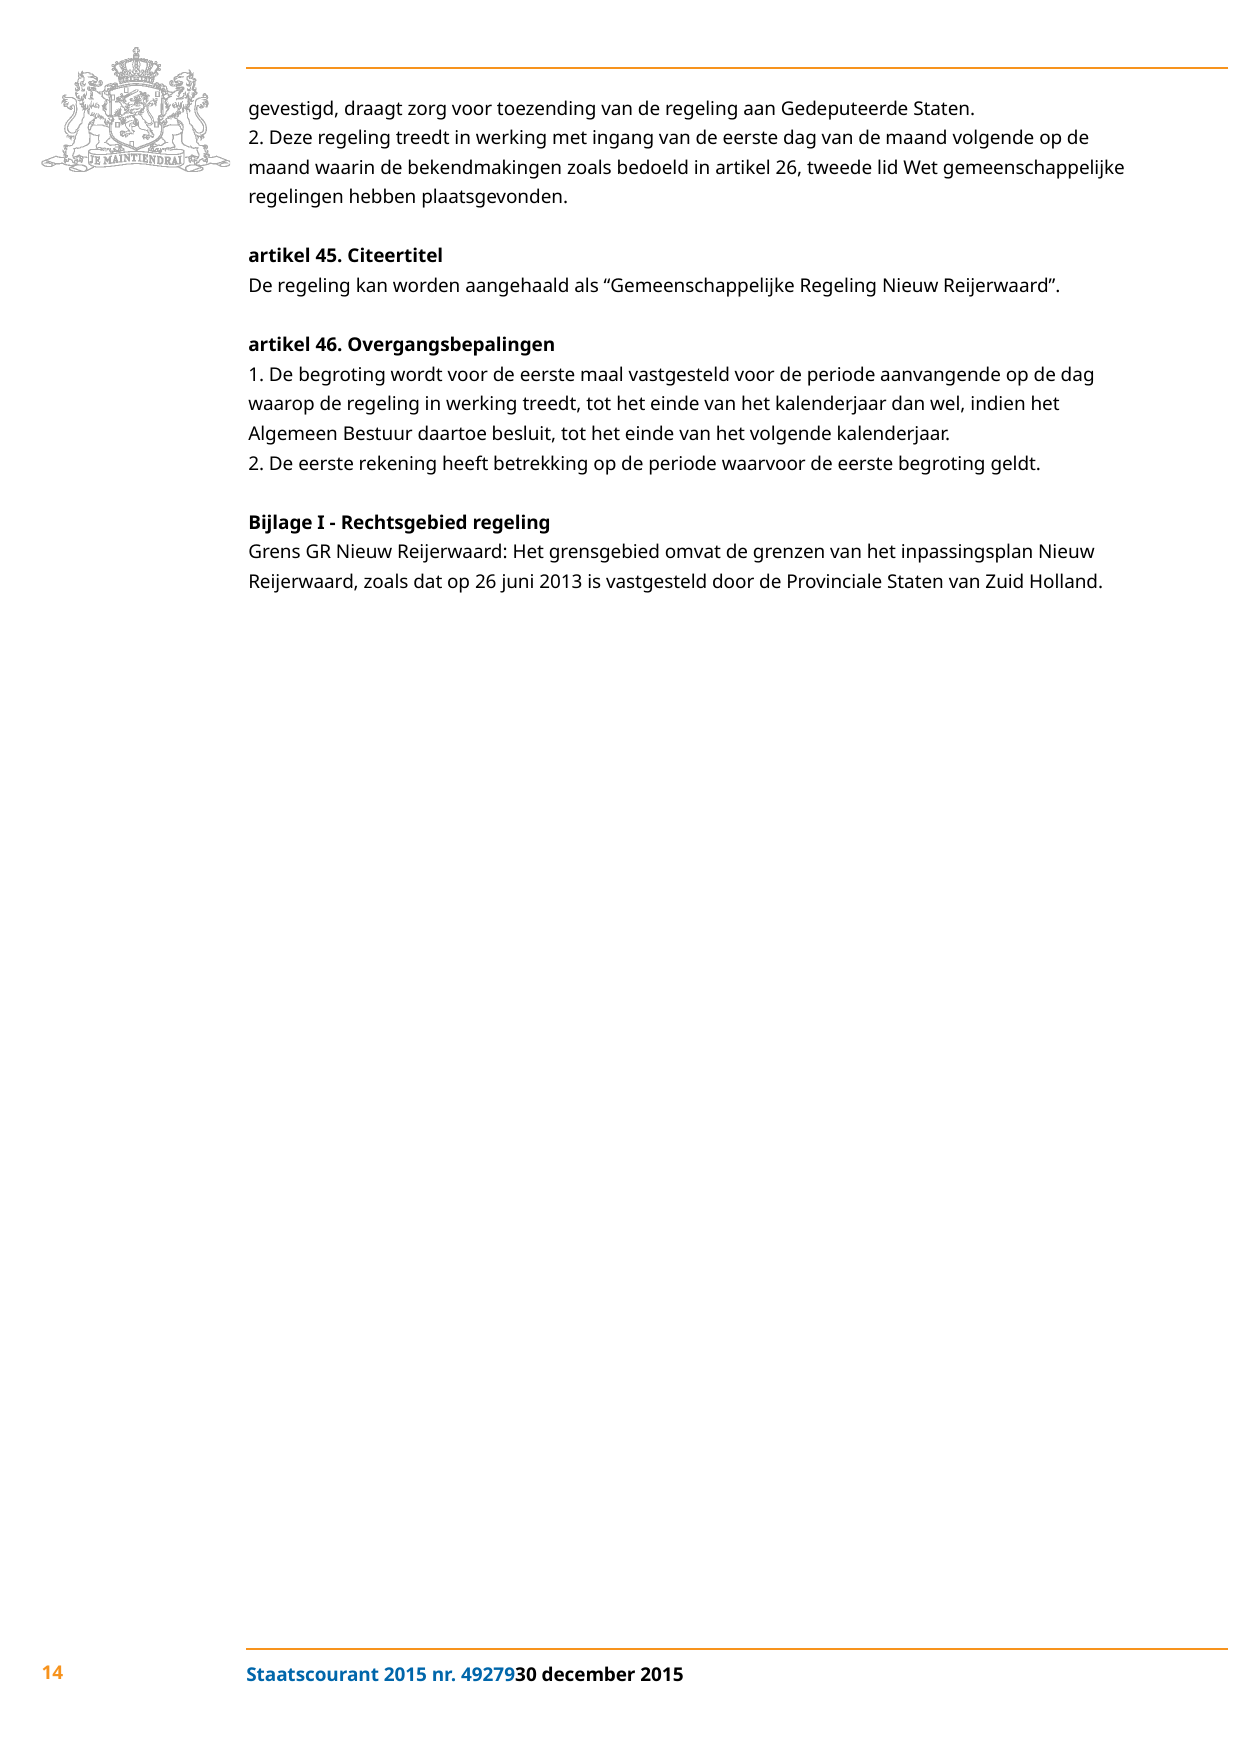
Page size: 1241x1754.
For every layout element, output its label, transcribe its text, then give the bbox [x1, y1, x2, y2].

text 1. De begroting wordt voor de eerste maal vastgesteld voor de periode aanvangende op de dag waarop de regeling in werking treedt, tot het einde van het kalenderjaar dan wel, indien het Algemeen Bestuur daartoe besluit, tot het einde van het volgende kalenderjaar. [248, 361, 1152, 446]
text Grens GR Nieuw Reijerwaard: Het grensgebied omvat de grenzen van het inpassingsplan Nieuw Reijerwaard, zoals dat op 26 juni 2013 is vastgesteld door de Provinciale Staten van Zuid Holland. [248, 538, 1152, 594]
text 2. Deze regeling treedt in werking met ingang van de eerste dag van de maand volgende op de maand waarin de bekendmakingen zoals bedoeld in artikel 26, tweede lid Wet gemeenschappelijke regelingen hebben plaatsgevonden. [248, 124, 1152, 209]
picture [41, 47, 231, 172]
text gevestigd, draagt zorg voor toezending van de regeling aan Gedeputeerde Staten. [248, 95, 1152, 121]
text De regeling kan worden aangehaald als “Gemeenschappelijke Regeling Nieuw Reijerwaard”. [248, 272, 1152, 298]
text artikel 46. Overgangsbepalingen [248, 331, 1152, 357]
text Bijlage I - Rechtsgebied regeling [248, 509, 1152, 535]
text artikel 45. Citeertitel [248, 243, 1152, 268]
text 2. De eerste rekening heeft betrekking op de periode waarvoor de eerste begroting geldt. [248, 450, 1152, 476]
